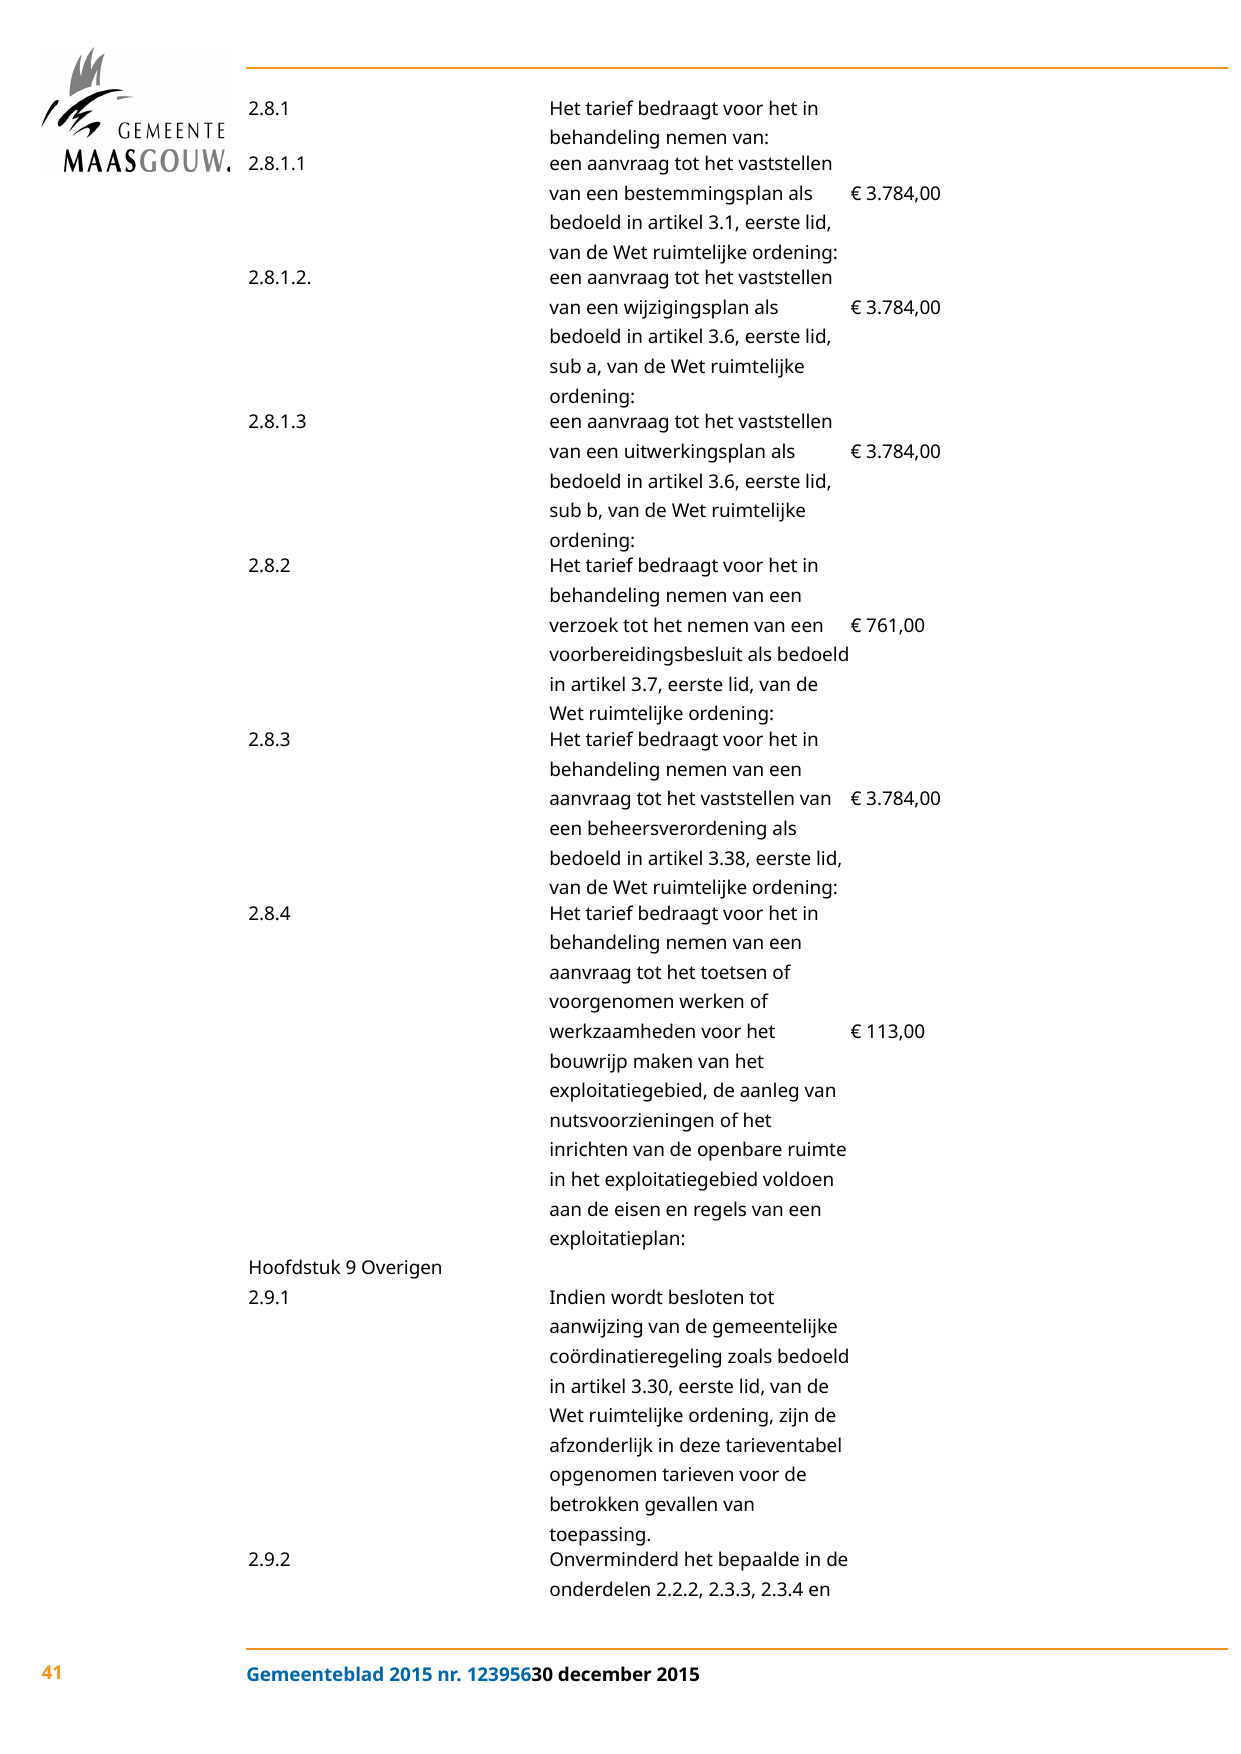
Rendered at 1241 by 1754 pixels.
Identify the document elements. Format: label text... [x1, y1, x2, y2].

table_cell 2.8.2 [248, 553, 549, 726]
table_header Het tarief bedraagt voor het in behandeling nemen van: [549, 95, 850, 150]
table_cell 2.8.4 [248, 900, 549, 1251]
table_header Indien wordt besloten tot aanwijzing van de gemeentelijke coördinatieregeling zoals bedoeld in artikel 3.30, eerste lid, van de Wet ruimtelijke ordening, zijn de afzonderlijk in deze tarieventabel opgenomen tarieven voor de betrokken gevallen van toepassing. [549, 1284, 850, 1546]
table_cell 2.8.1.2. [248, 265, 549, 409]
table_header [850, 95, 1152, 150]
table_cell 2.9.2 [248, 1546, 549, 1602]
table_header [850, 1284, 1152, 1546]
table_cell een aanvraag tot het vaststellen van een wijzigingsplan als bedoeld in artikel 3.6, eerste lid, sub a, van de Wet ruimtelijke ordening: [549, 265, 850, 409]
table_cell 2.8.3 [248, 726, 549, 900]
picture [41, 47, 231, 172]
table_cell Het tarief bedraagt voor het in behandeling nemen van een aanvraag tot het toetsen of voorgenomen werken of werkzaamheden voor het bouwrijp maken van het exploitatiegebied, de aanleg van nutsvoorzieningen of het inrichten van de openbare ruimte in het exploitatiegebied voldoen aan de eisen en regels van een exploitatieplan: [549, 900, 850, 1251]
text Hoofdstuk 9 Overigen [248, 1254, 1152, 1280]
table_cell Onverminderd het bepaalde in de onderdelen 2.2.2, 2.3.3, 2.3.4 en [549, 1546, 850, 1602]
table_cell € 3.784,00 [850, 150, 1152, 264]
table_cell 2.8.1.1 [248, 150, 549, 264]
table_cell € 3.784,00 [850, 726, 1152, 900]
table_cell € 3.784,00 [850, 409, 1152, 553]
table_cell 2.8.1.3 [248, 409, 549, 553]
table_cell € 3.784,00 [850, 265, 1152, 409]
table_cell € 113,00 [850, 900, 1152, 1251]
table_header 2.8.1 [248, 95, 549, 150]
table_cell Het tarief bedraagt voor het in behandeling nemen van een aanvraag tot het vaststellen van een beheersverordening als bedoeld in artikel 3.38, eerste lid, van de Wet ruimtelijke ordening: [549, 726, 850, 900]
table_cell een aanvraag tot het vaststellen van een bestemmingsplan als bedoeld in artikel 3.1, eerste lid, van de Wet ruimtelijke ordening: [549, 150, 850, 264]
table_cell [850, 1546, 1152, 1602]
table_cell een aanvraag tot het vaststellen van een uitwerkingsplan als bedoeld in artikel 3.6, eerste lid, sub b, van de Wet ruimtelijke ordening: [549, 409, 850, 553]
table_cell Het tarief bedraagt voor het in behandeling nemen van een verzoek tot het nemen van een voorbereidingsbesluit als bedoeld in artikel 3.7, eerste lid, van de Wet ruimtelijke ordening: [549, 553, 850, 726]
table_cell € 761,00 [850, 553, 1152, 726]
table_header 2.9.1 [248, 1284, 549, 1546]
